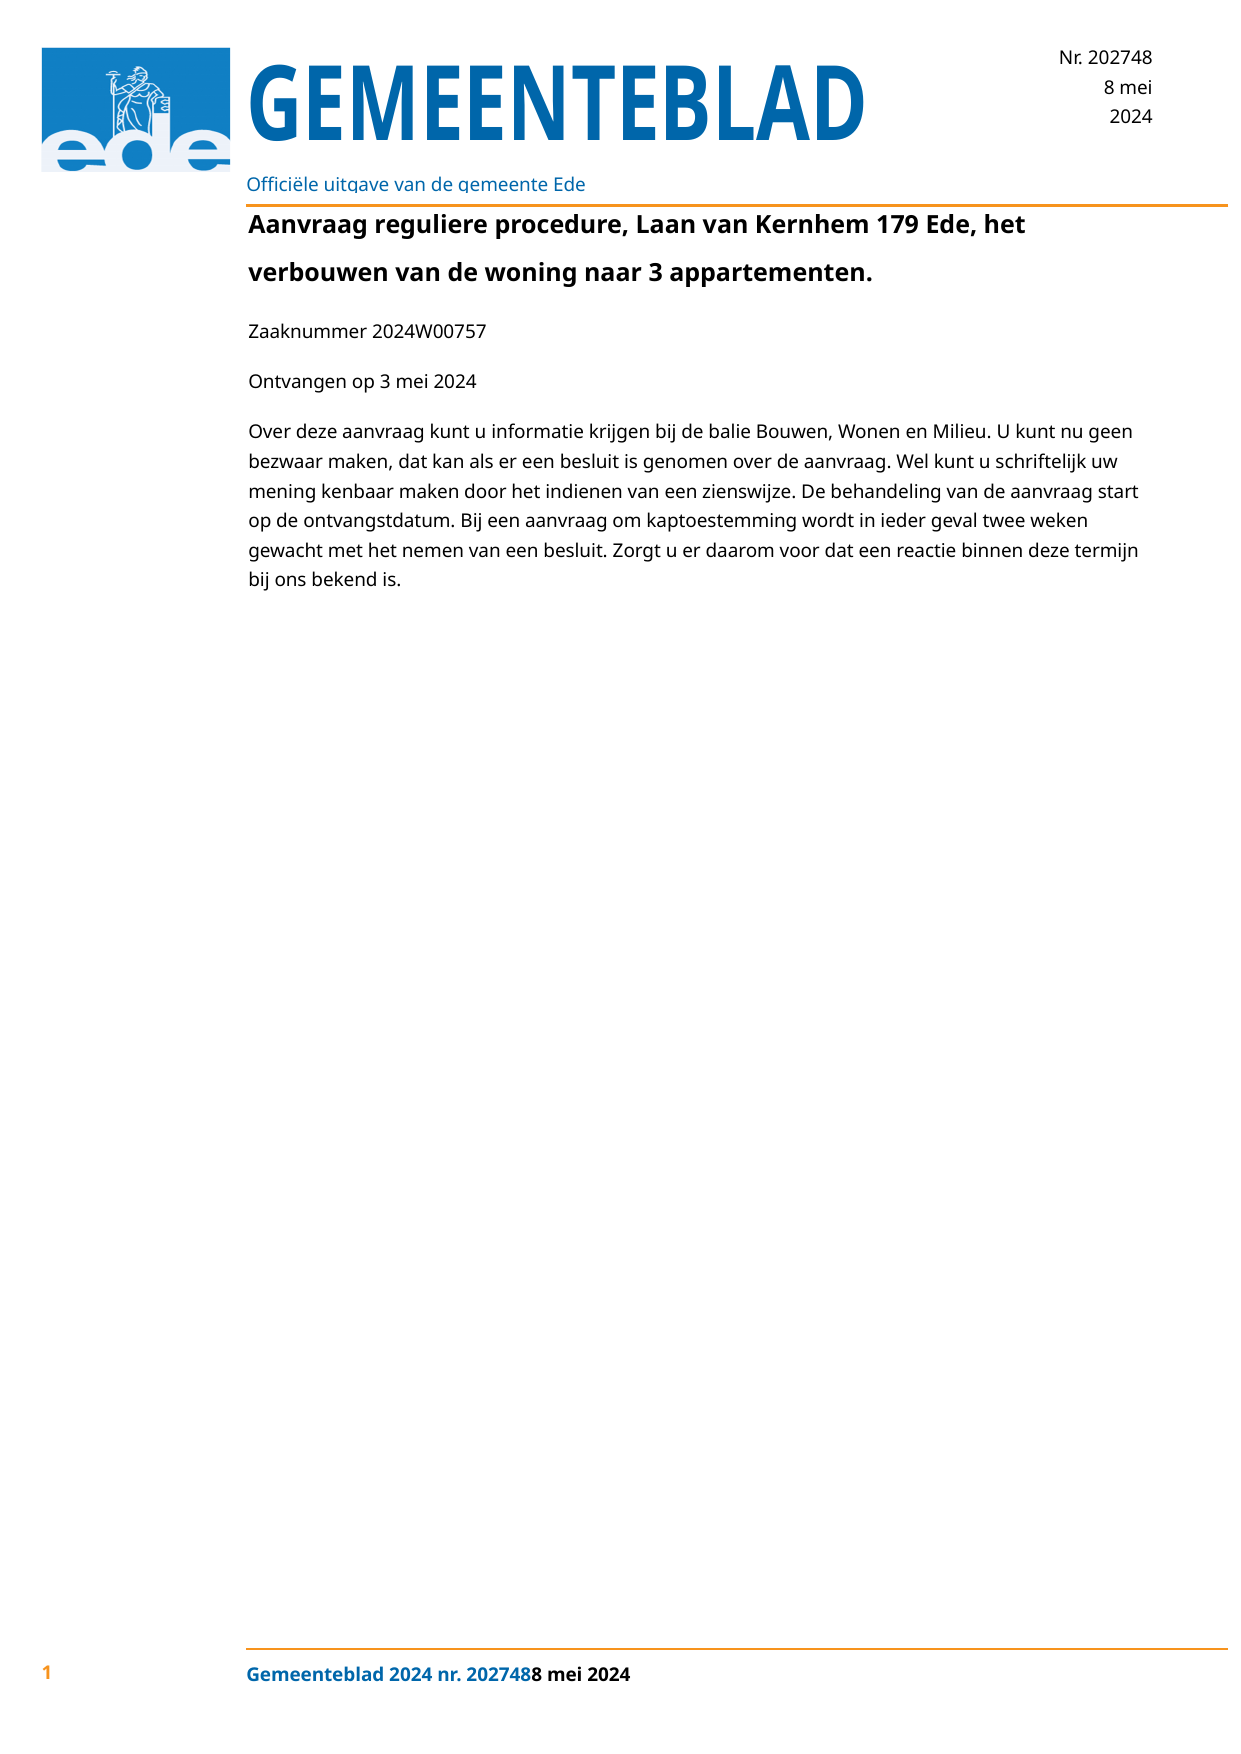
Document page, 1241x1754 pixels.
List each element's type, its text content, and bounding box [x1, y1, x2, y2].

text Aanvraag reguliere procedure, Laan van Kernhem 179 Ede, het verbouwen van de woning naar 3 appartementen. [248, 207, 1152, 288]
text Ontvangen op 3 mei 2024 [248, 368, 1152, 394]
picture [41, 47, 231, 172]
text Over deze aanvraag kunt u informatie krijgen bij de balie Bouwen, Wonen en Milieu. U kunt nu geen bezwaar maken, dat kan als er een besluit is genomen over de aanvraag. Wel kunt u schriftelijk uw mening kenbaar maken door het indienen van een zienswijze. De behandeling van de aanvraag start op de ontvangstdatum. Bij een aanvraag om kaptoestemming wordt in ieder geval twee weken gewacht met het nemen van een besluit. Zorgt u er daarom voor dat een reactie binnen deze termijn bij ons bekend is. [248, 419, 1152, 592]
text Zaaknummer 2024W00757 [248, 318, 1152, 344]
